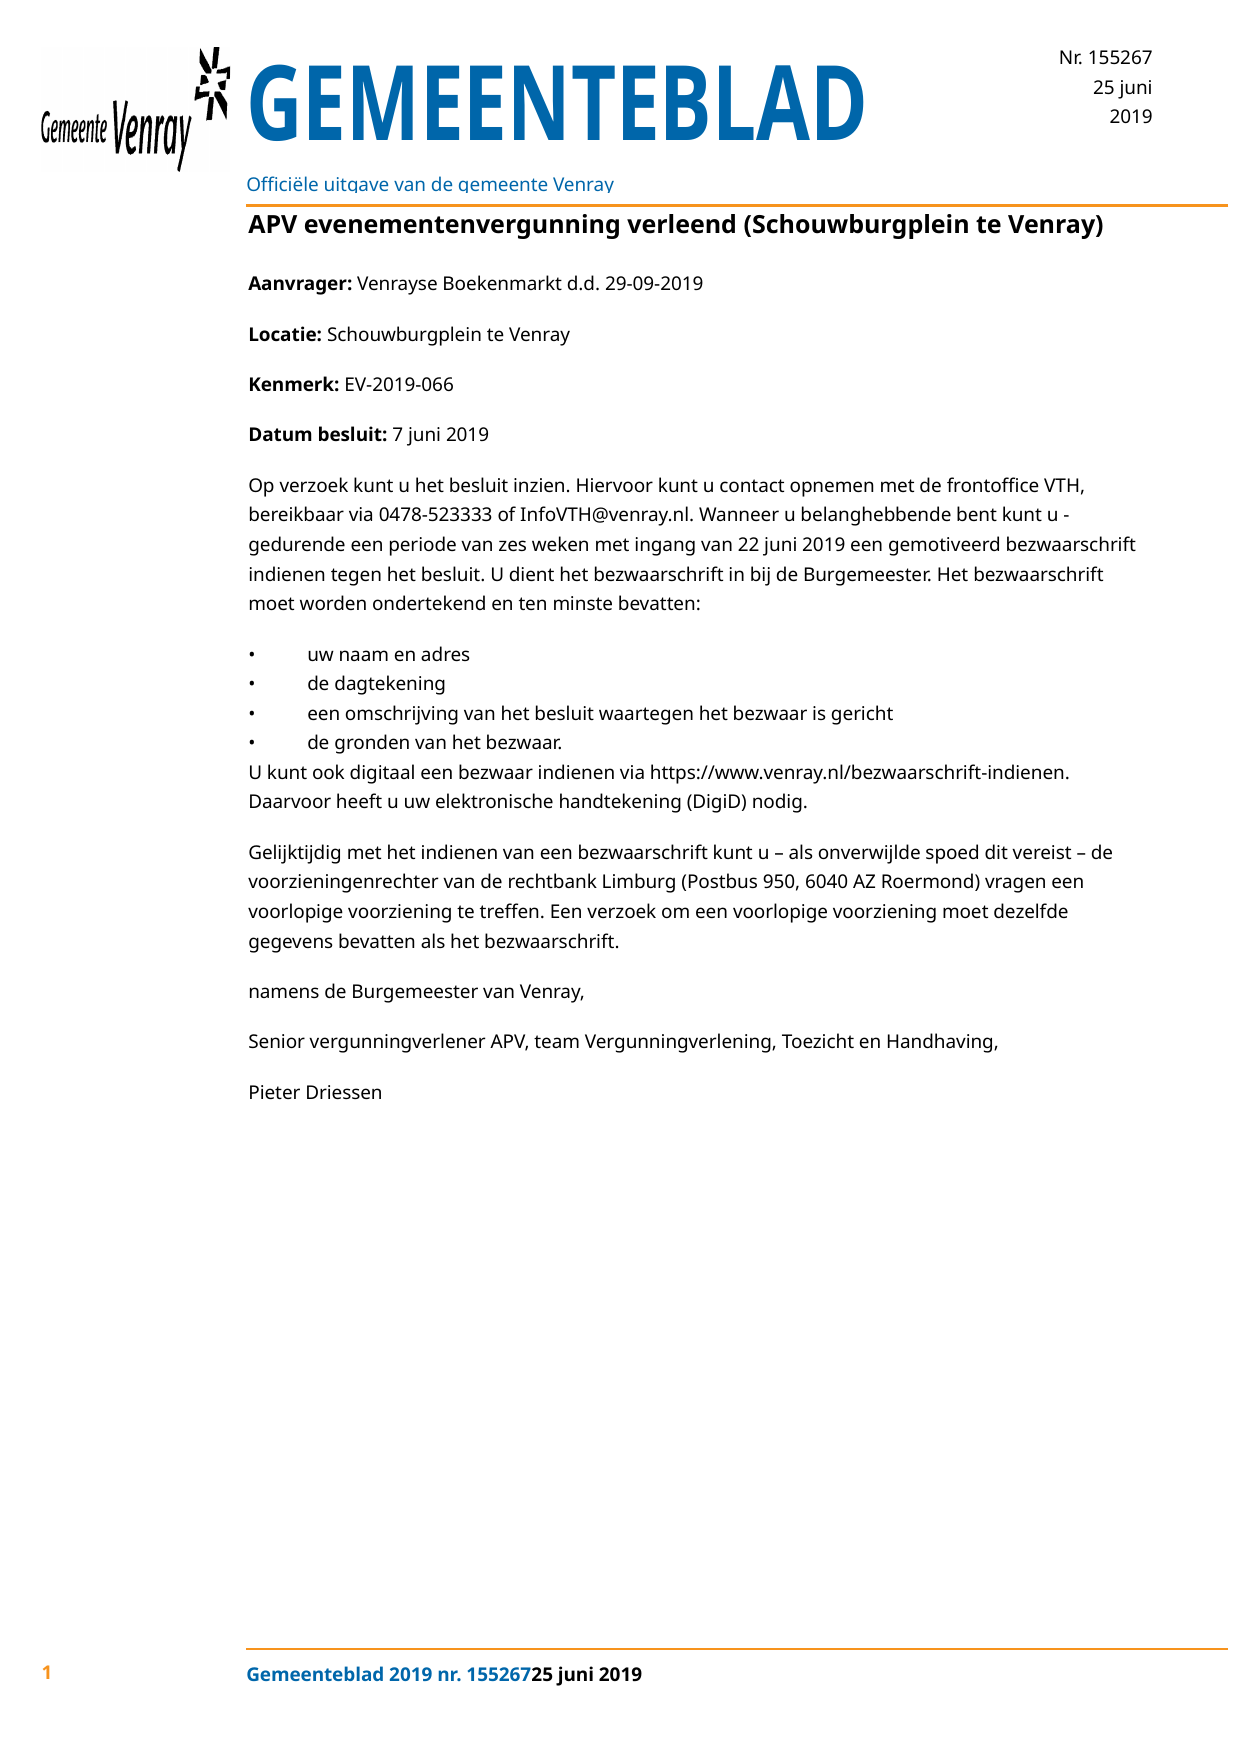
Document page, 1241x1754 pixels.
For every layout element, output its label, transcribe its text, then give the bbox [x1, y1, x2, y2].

list uw naam en adres [248, 641, 1152, 666]
text Pieter Driessen [248, 1079, 1152, 1105]
text Aanvrager: Venrayse Boekenmarkt d.d. 29-09-2019 [248, 270, 1152, 296]
text U kunt ook digitaal een bezwaar indienen via https://www.venray.nl/bezwaarschrift-indienen. Daarvoor heeft u uw elektronische handtekening (DigiD) nodig. [248, 759, 1152, 814]
list een omschrijving van het besluit waartegen het bezwaar is gericht [248, 700, 1152, 726]
text Datum besluit: 7 juni 2019 [248, 422, 1152, 447]
text Op verzoek kunt u het besluit inzien. Hiervoor kunt u contact opnemen met de frontoffice VTH, bereikbaar via 0478-523333 of InfoVTH@venray.nl. Wanneer u belanghebbende bent kunt u - gedurende een periode van zes weken met ingang van 22 juni 2019 een gemotiveerd bezwaarschrift indienen tegen het besluit. U dient het bezwaarschrift in bij de Burgemeester. Het bezwaarschrift moet worden ondertekend en ten minste bevatten: [248, 472, 1152, 616]
text Locatie: Schouwburgplein te Venray [248, 321, 1152, 346]
text namens de Burgemeester van Venray, [248, 978, 1152, 1004]
picture [41, 47, 231, 172]
text Senior vergunningverlener APV, team Vergunningverlening, Toezicht en Handhaving, [248, 1029, 1152, 1054]
text Gelijktijdig met het indienen van een bezwaarschrift kunt u – als onverwijlde spoed dit vereist – de voorzieningenrechter van de rechtbank Limburg (Postbus 950, 6040 AZ Roermond) vragen een voorlopige voorziening te treffen. Een verzoek om een voorlopige voorziening moet dezelfde gegevens bevatten als het bezwaarschrift. [248, 839, 1152, 953]
list de gronden van het bezwaar. [248, 729, 1152, 755]
text Kenmerk: EV-2019-066 [248, 371, 1152, 397]
text APV evenementenvergunning verleend (Schouwburgplein te Venray) [248, 207, 1152, 241]
list de dagtekening [248, 670, 1152, 696]
